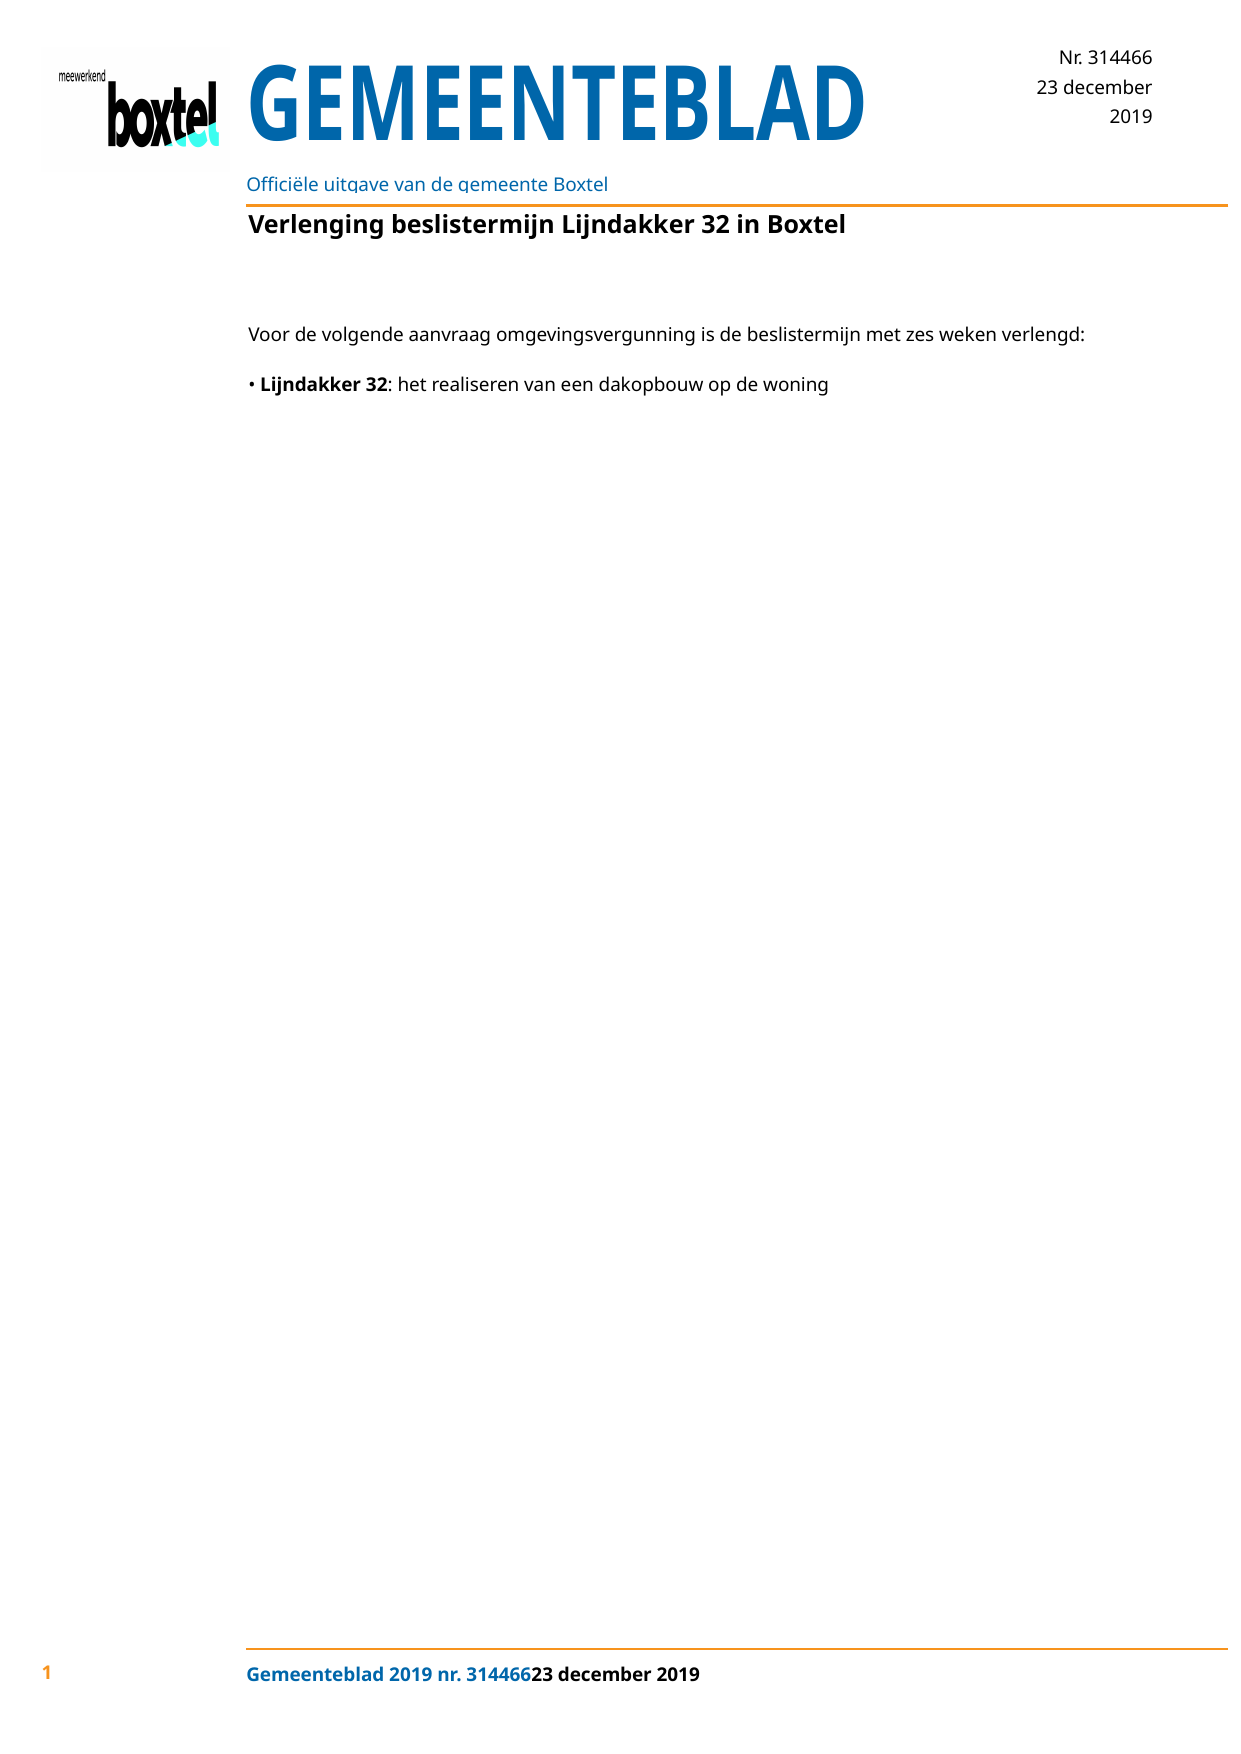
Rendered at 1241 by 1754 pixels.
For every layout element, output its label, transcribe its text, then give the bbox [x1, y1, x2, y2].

text • Lijndakker 32: het realiseren van een dakopbouw op de woning [248, 371, 1152, 397]
picture [41, 47, 231, 172]
text Voor de volgende aanvraag omgevingsvergunning is de beslistermijn met zes weken verlengd: [248, 321, 1152, 346]
text Verlenging beslistermijn Lijndakker 32 in Boxtel [248, 207, 1152, 241]
